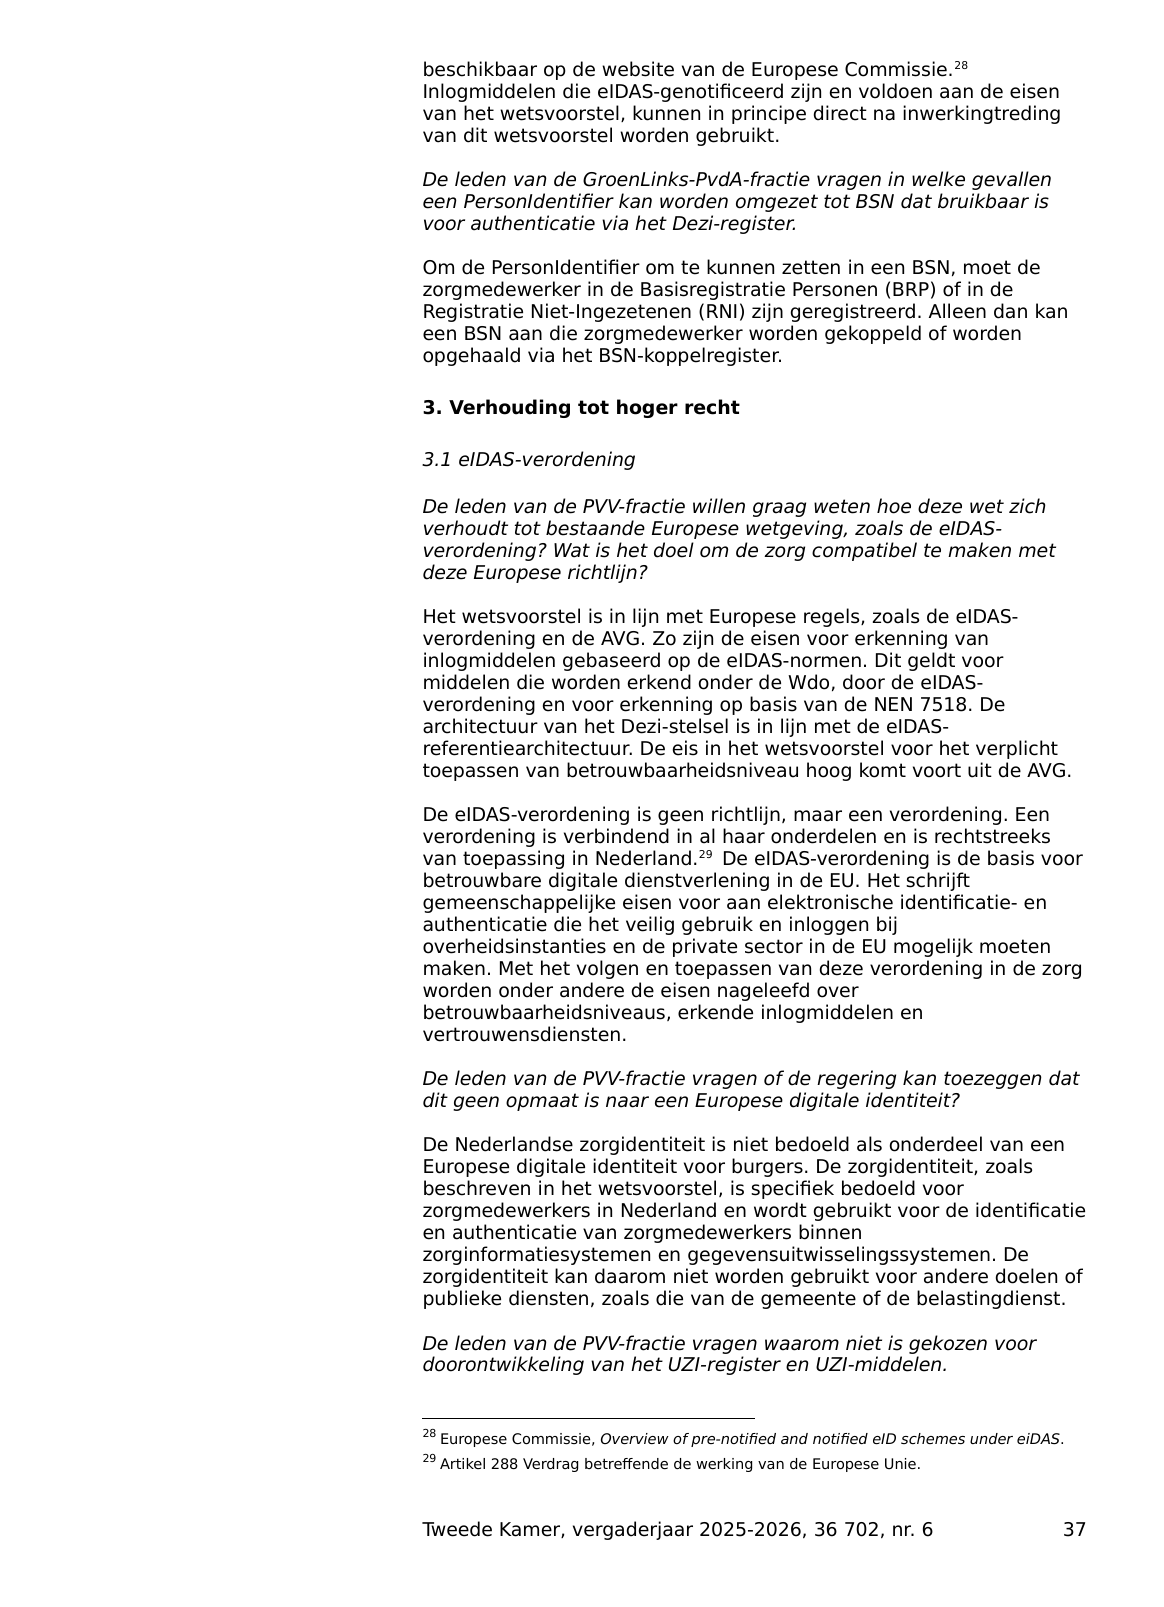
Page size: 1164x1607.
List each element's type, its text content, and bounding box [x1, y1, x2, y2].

text Artikel 288 Verdrag betreffende de werking van de Europese Unie. [422, 1452, 1087, 1474]
text De Nederlandse zorgidentiteit is niet bedoeld als onderdeel van een Europese digitale identiteit voor burgers. De zorgidentiteit, zoals beschreven in het wetsvoorstel, is specifiek bedoeld voor zorgmedewerkers in Nederland en wordt gebruikt voor de identificatie en authenticatie van zorgmedewerkers binnen zorginformatiesystemen en gegevensuitwisselingssystemen. De zorgidentiteit kan daarom niet worden gebruikt voor andere doelen of publieke diensten, zoals die van de gemeente of de belastingdienst. [422, 1134, 1087, 1310]
text beschikbaar op de website van de Europese Commissie. Inlogmiddelen die eIDAS-genotificeerd zijn en voldoen aan de eisen van het wetsvoorstel, kunnen in principe direct na inwerkingtreding van dit wetsvoorstel worden gebruikt. [422, 59, 1087, 147]
text De eIDAS-verordening is geen richtlijn, maar een verordening. Een verordening is verbindend in al haar onderdelen en is rechtstreeks van toepassing in Nederland. De eIDAS-verordening is de basis voor betrouwbare digitale dienstverlening in de EU. Het schrijft gemeenschappelijke eisen voor aan elektronische identificatie- en authenticatie die het veilig gebruik en inloggen bij overheidsinstanties en de private sector in de EU mogelijk moeten maken. Met het volgen en toepassen van deze verordening in de zorg worden onder andere de eisen nageleefd over betrouwbaarheidsniveaus, erkende inlogmiddelen en vertrouwensdiensten. [422, 804, 1087, 1046]
text De leden van de PVV-fractie vragen of de regering kan toezeggen dat dit geen opmaat is naar een Europese digitale identiteit? [422, 1068, 1087, 1112]
subtitle 3.1 eIDAS-verordening [422, 449, 1087, 471]
text Het wetsvoorstel is in lijn met Europese regels, zoals de eIDAS-verordening en de AVG. Zo zijn de eisen voor erkenning van inlogmiddelen gebaseerd op de eIDAS-normen. Dit geldt voor middelen die worden erkend onder de Wdo, door de eIDAS-verordening en voor erkenning op basis van de NEN 7518. De architectuur van het Dezi-stelsel is in lijn met de eIDAS-referentiearchitectuur. De eis in het wetsvoorstel voor het verplicht toepassen van betrouwbaarheidsniveau hoog komt voort uit de AVG. [422, 606, 1087, 782]
subtitle 3. Verhouding tot hoger recht [422, 397, 1087, 419]
text Europese Commissie, Overview of pre-notified and notified eID schemes under eiDAS. [422, 1427, 1087, 1449]
text Om de PersonIdentifier om te kunnen zetten in een BSN, moet de zorgmedewerker in de Basisregistratie Personen (BRP) of in de Registratie Niet-Ingezetenen (RNI) zijn geregistreerd. Alleen dan kan een BSN aan die zorgmedewerker worden gekoppeld of worden opgehaald via het BSN-koppelregister. [422, 257, 1087, 367]
text De leden van de GroenLinks-PvdA-fractie vragen in welke gevallen een PersonIdentifier kan worden omgezet tot BSN dat bruikbaar is voor authenticatie via het Dezi-register. [422, 169, 1087, 235]
text De leden van de PVV-fractie vragen waarom niet is gekozen voor doorontwikkeling van het UZI-register en UZI-middelen. [422, 1332, 1087, 1376]
text De leden van de PVV-fractie willen graag weten hoe deze wet zich verhoudt tot bestaande Europese wetgeving, zoals de eIDAS-verordening? Wat is het doel om de zorg compatibel te maken met deze Europese richtlijn? [422, 496, 1087, 584]
